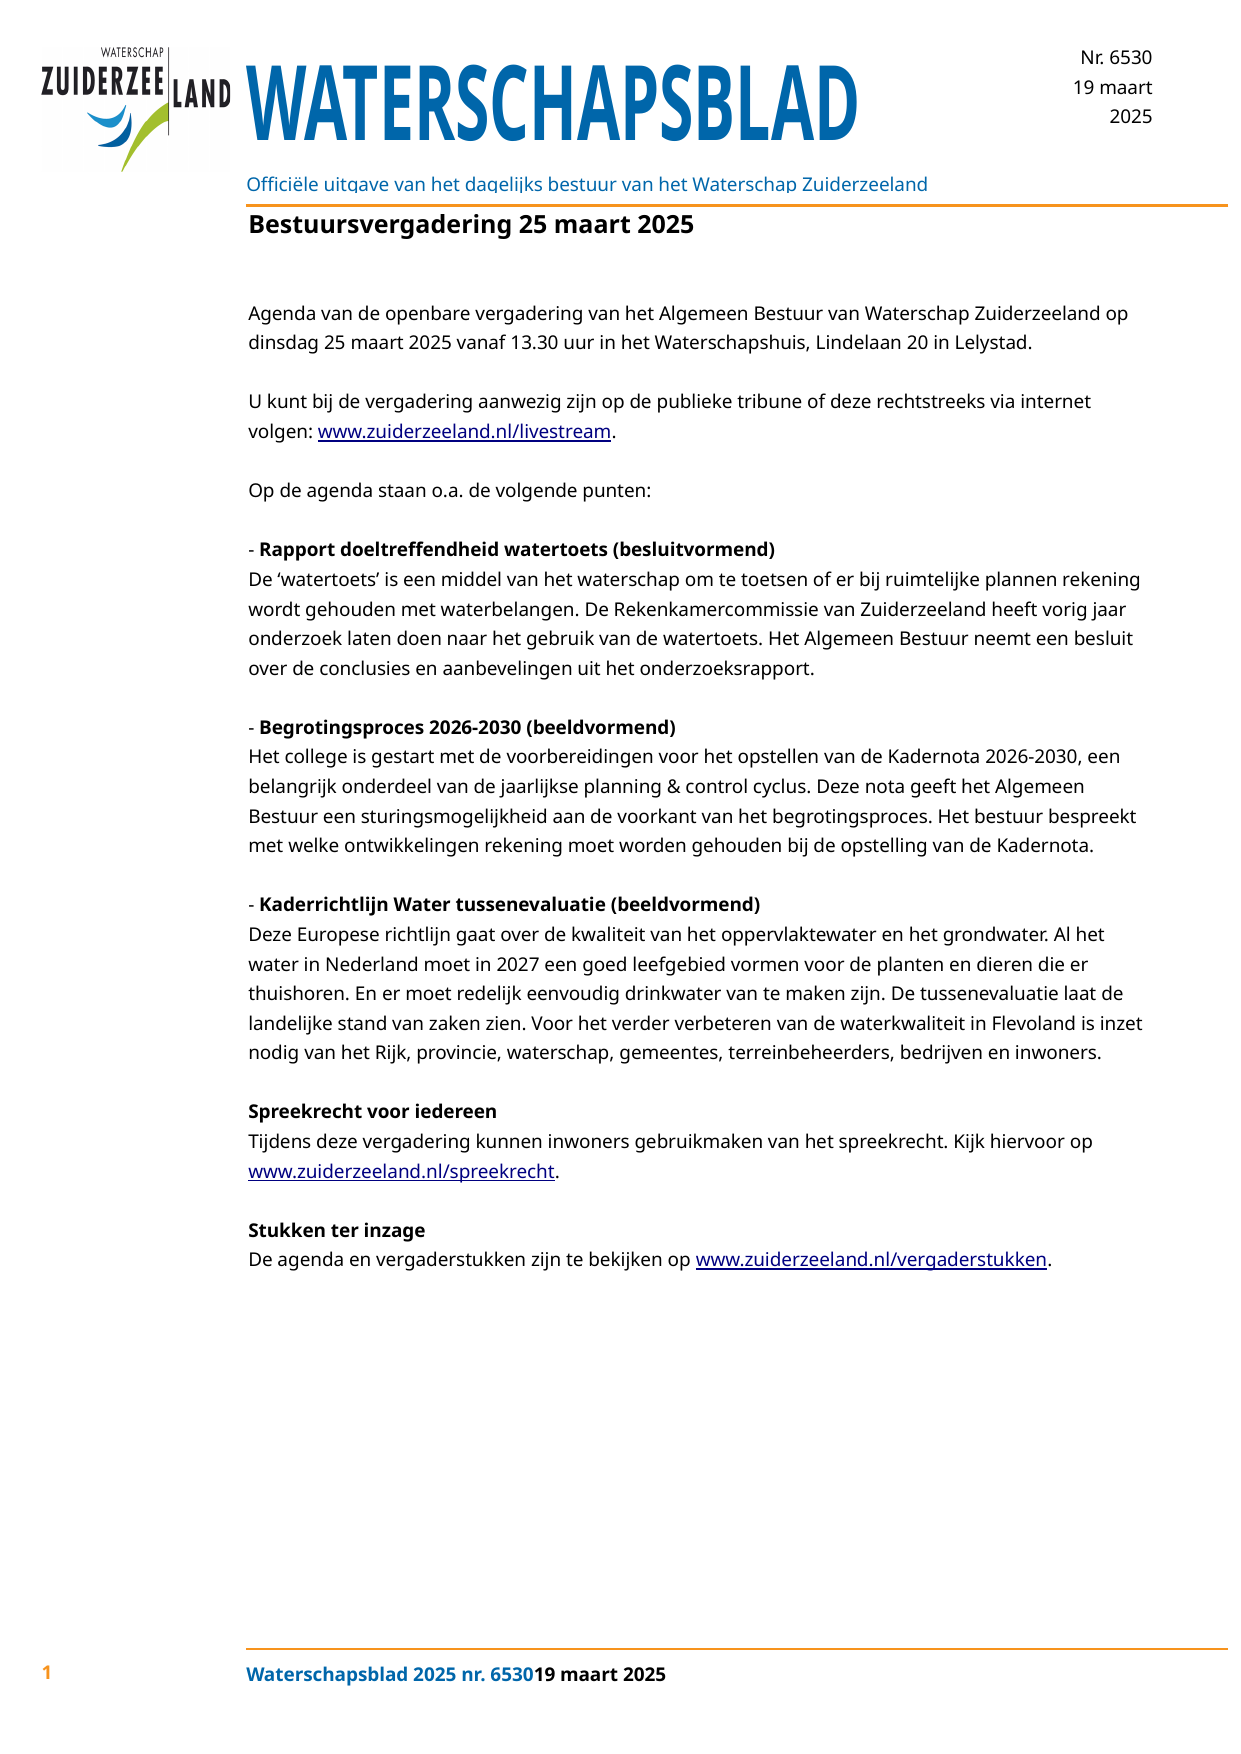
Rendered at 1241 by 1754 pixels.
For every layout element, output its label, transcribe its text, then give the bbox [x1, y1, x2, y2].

text - Kaderrichtlijn Water tussenevaluatie (beeldvormend) [248, 892, 1152, 917]
picture [41, 47, 231, 172]
text Bestuursvergadering 25 maart 2025 [248, 207, 1152, 241]
text De agenda en vergaderstukken zijn te bekijken op www.zuiderzeeland.nl/vergaderstukken. [248, 1247, 1152, 1272]
text U kunt bij de vergadering aanwezig zijn op de publieke tribune of deze rechtstreeks via internet volgen: www.zuiderzeeland.nl/livestream. [248, 389, 1152, 444]
text Agenda van de openbare vergadering van het Algemeen Bestuur van Waterschap Zuiderzeeland op dinsdag 25 maart 2025 vanaf 13.30 uur in het Waterschapshuis, Lindelaan 20 in Lelystad. [248, 300, 1152, 355]
text Stukken ter inzage [248, 1217, 1152, 1243]
text - Begrotingsproces 2026-2030 (beeldvormend) [248, 714, 1152, 740]
text Het college is gestart met de voorbereidingen voor het opstellen van de Kadernota 2026-2030, een belangrijk onderdeel van de jaarlijkse planning & control cyclus. Deze nota geeft het Algemeen Bestuur een sturingsmogelijkheid aan de voorkant van het begrotingsproces. Het bestuur bespreekt met welke ontwikkelingen rekening moet worden gehouden bij de opstelling van de Kadernota. [248, 744, 1152, 858]
text De ‘watertoets’ is een middel van het waterschap om te toetsen of er bij ruimtelijke plannen rekening wordt gehouden met waterbelangen. De Rekenkamercommissie van Zuiderzeeland heeft vorig jaar onderzoek laten doen naar het gebruik van de watertoets. Het Algemeen Bestuur neemt een besluit over de conclusies en aanbevelingen uit het onderzoeksrapport. [248, 566, 1152, 681]
text Op de agenda staan o.a. de volgende punten: [248, 477, 1152, 503]
text Deze Europese richtlijn gaat over de kwaliteit van het oppervlaktewater en het grondwater. Al het water in Nederland moet in 2027 een goed leefgebied vormen voor de planten en dieren die er thuishoren. En er moet redelijk eenvoudig drinkwater van te maken zijn. De tussenevaluatie laat de landelijke stand van zaken zien. Voor het verder verbeteren van de waterkwaliteit in Flevoland is inzet nodig van het Rijk, provincie, waterschap, gemeentes, terreinbeheerders, bedrijven en inwoners. [248, 921, 1152, 1065]
text - Rapport doeltreffendheid watertoets (besluitvormend) [248, 537, 1152, 562]
text Tijdens deze vergadering kunnen inwoners gebruikmaken van het spreekrecht. Kijk hiervoor op www.zuiderzeeland.nl/spreekrecht. [248, 1128, 1152, 1183]
text Spreekrecht voor iedereen [248, 1099, 1152, 1124]
